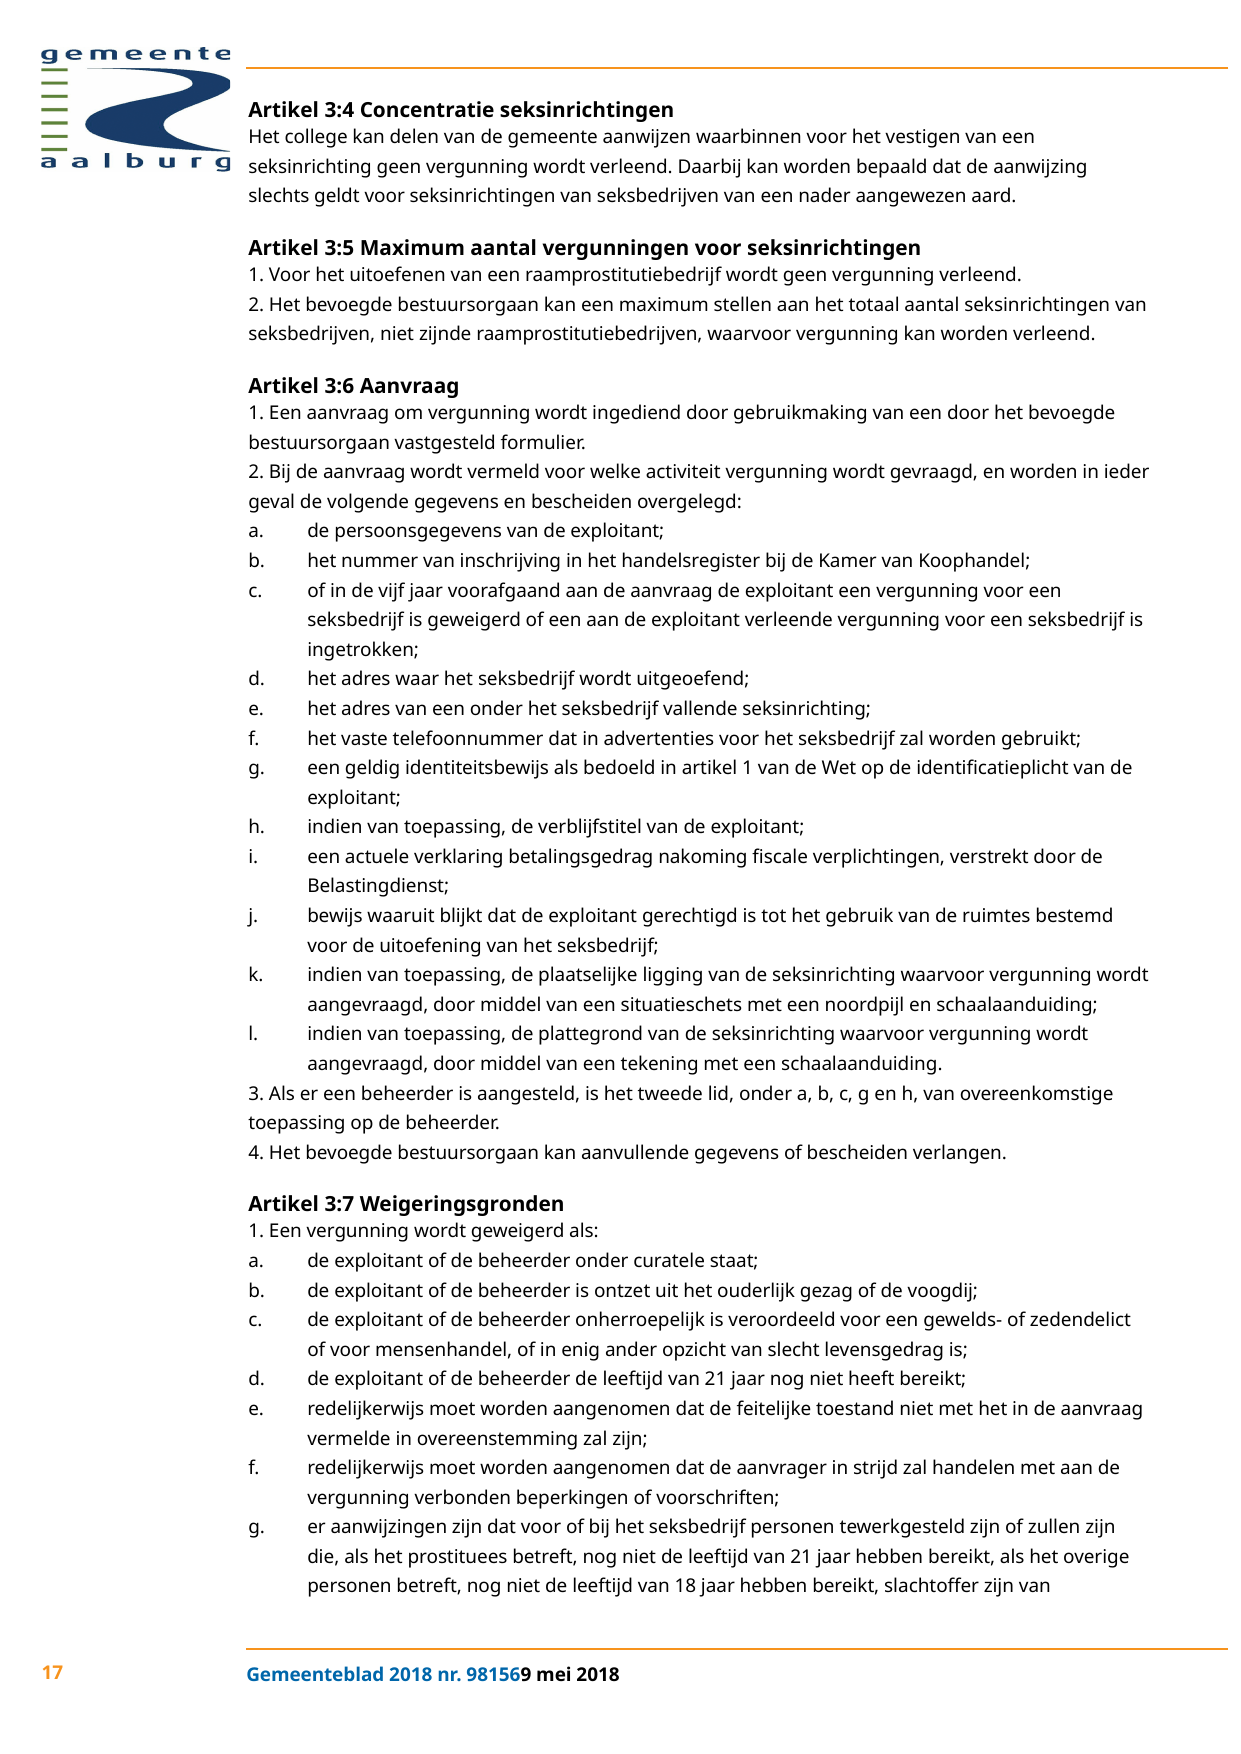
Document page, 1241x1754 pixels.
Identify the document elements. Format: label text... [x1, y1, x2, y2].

list de exploitant of de beheerder is ontzet uit het ouderlijk gezag of de voogdij; [248, 1277, 1152, 1303]
list de exploitant of de beheerder onherroepelijk is veroordeeld voor een gewelds- of zedendelict of voor mensenhandel, of in enig ander opzicht van slecht levensgedrag is; [248, 1306, 1152, 1362]
text Artikel 3:6 Aanvraag [248, 371, 1152, 399]
list het adres waar het seksbedrijf wordt uitgeoefend; [248, 666, 1152, 691]
list een actuele verklaring betalingsgedrag nakoming fiscale verplichtingen, verstrekt door de Belastingdienst; [248, 843, 1152, 898]
list het adres van een onder het seksbedrijf vallende seksinrichting; [248, 695, 1152, 721]
picture [41, 47, 231, 172]
list indien van toepassing, de plattegrond van de seksinrichting waarvoor vergunning wordt aangevraagd, door middel van een tekening met een schaalaanduiding. [248, 1021, 1152, 1076]
list redelijkerwijs moet worden aangenomen dat de feitelijke toestand niet met het in de aanvraag vermelde in overeenstemming zal zijn; [248, 1395, 1152, 1451]
list een geldig identiteitsbewijs als bedoeld in artikel 1 van de Wet op de identificatieplicht van de exploitant; [248, 754, 1152, 809]
list indien van toepassing, de plaatselijke ligging van de seksinrichting waarvoor vergunning wordt aangevraagd, door middel van een situatieschets met een noordpijl en schaalaanduiding; [248, 961, 1152, 1017]
text 1. Voor het uitoefenen van een raamprostitutiebedrijf wordt geen vergunning verleend. [248, 261, 1152, 287]
list de persoonsgegevens van de exploitant; [248, 518, 1152, 543]
text 2. Bij de aanvraag wordt vermeld voor welke activiteit vergunning wordt gevraagd, en worden in ieder geval de volgende gegevens en bescheiden overgelegd: [248, 458, 1152, 514]
text 3. Als er een beheerder is aangesteld, is het tweede lid, onder a, b, c, g en h, van overeenkomstige toepassing op de beheerder. [248, 1080, 1152, 1135]
text 1. Een aanvraag om vergunning wordt ingediend door gebruikmaking van een door het bevoegde bestuursorgaan vastgesteld formulier. [248, 399, 1152, 454]
text Het college kan delen van de gemeente aanwijzen waarbinnen voor het vestigen van een seksinrichting geen vergunning wordt verleend. Daarbij kan worden bepaald dat de aanwijzing slechts geldt voor seksinrichtingen van seksbedrijven van een nader aangewezen aard. [248, 123, 1152, 208]
text Artikel 3:5 Maximum aantal vergunningen voor seksinrichtingen [248, 233, 1152, 261]
text 2. Het bevoegde bestuursorgaan kan een maximum stellen aan het totaal aantal seksinrichtingen van seksbedrijven, niet zijnde raamprostitutiebedrijven, waarvoor vergunning kan worden verleend. [248, 291, 1152, 346]
list of in de vijf jaar voorafgaand aan de aanvraag de exploitant een vergunning voor een seksbedrijf is geweigerd of een aan de exploitant verleende vergunning voor een seksbedrijf is ingetrokken; [248, 577, 1152, 662]
text 1. Een vergunning wordt geweigerd als: [248, 1218, 1152, 1243]
text Artikel 3:4 Concentratie seksinrichtingen [248, 95, 1152, 123]
list de exploitant of de beheerder onder curatele staat; [248, 1247, 1152, 1273]
list het vaste telefoonnummer dat in advertenties voor het seksbedrijf zal worden gebruikt; [248, 725, 1152, 750]
list indien van toepassing, de verblijfstitel van de exploitant; [248, 813, 1152, 839]
text 4. Het bevoegde bestuursorgaan kan aanvullende gegevens of bescheiden verlangen. [248, 1139, 1152, 1164]
list er aanwijzingen zijn dat voor of bij het seksbedrijf personen tewerkgesteld zijn of zullen zijn die, als het prostituees betreft, nog niet de leeftijd van 21 jaar hebben bereikt, als het overige personen betreft, nog niet de leeftijd van 18 jaar hebben bereikt, slachtoffer zijn van [248, 1513, 1152, 1598]
list de exploitant of de beheerder de leeftijd van 21 jaar nog niet heeft bereikt; [248, 1366, 1152, 1391]
list bewijs waaruit blijkt dat de exploitant gerechtigd is tot het gebruik van de ruimtes bestemd voor de uitoefening van het seksbedrijf; [248, 902, 1152, 957]
list redelijkerwijs moet worden aangenomen dat de aanvrager in strijd zal handelen met aan de vergunning verbonden beperkingen of voorschriften; [248, 1454, 1152, 1510]
text Artikel 3:7 Weigeringsgronden [248, 1189, 1152, 1218]
list het nummer van inschrijving in het handelsregister bij de Kamer van Koophandel; [248, 547, 1152, 573]
